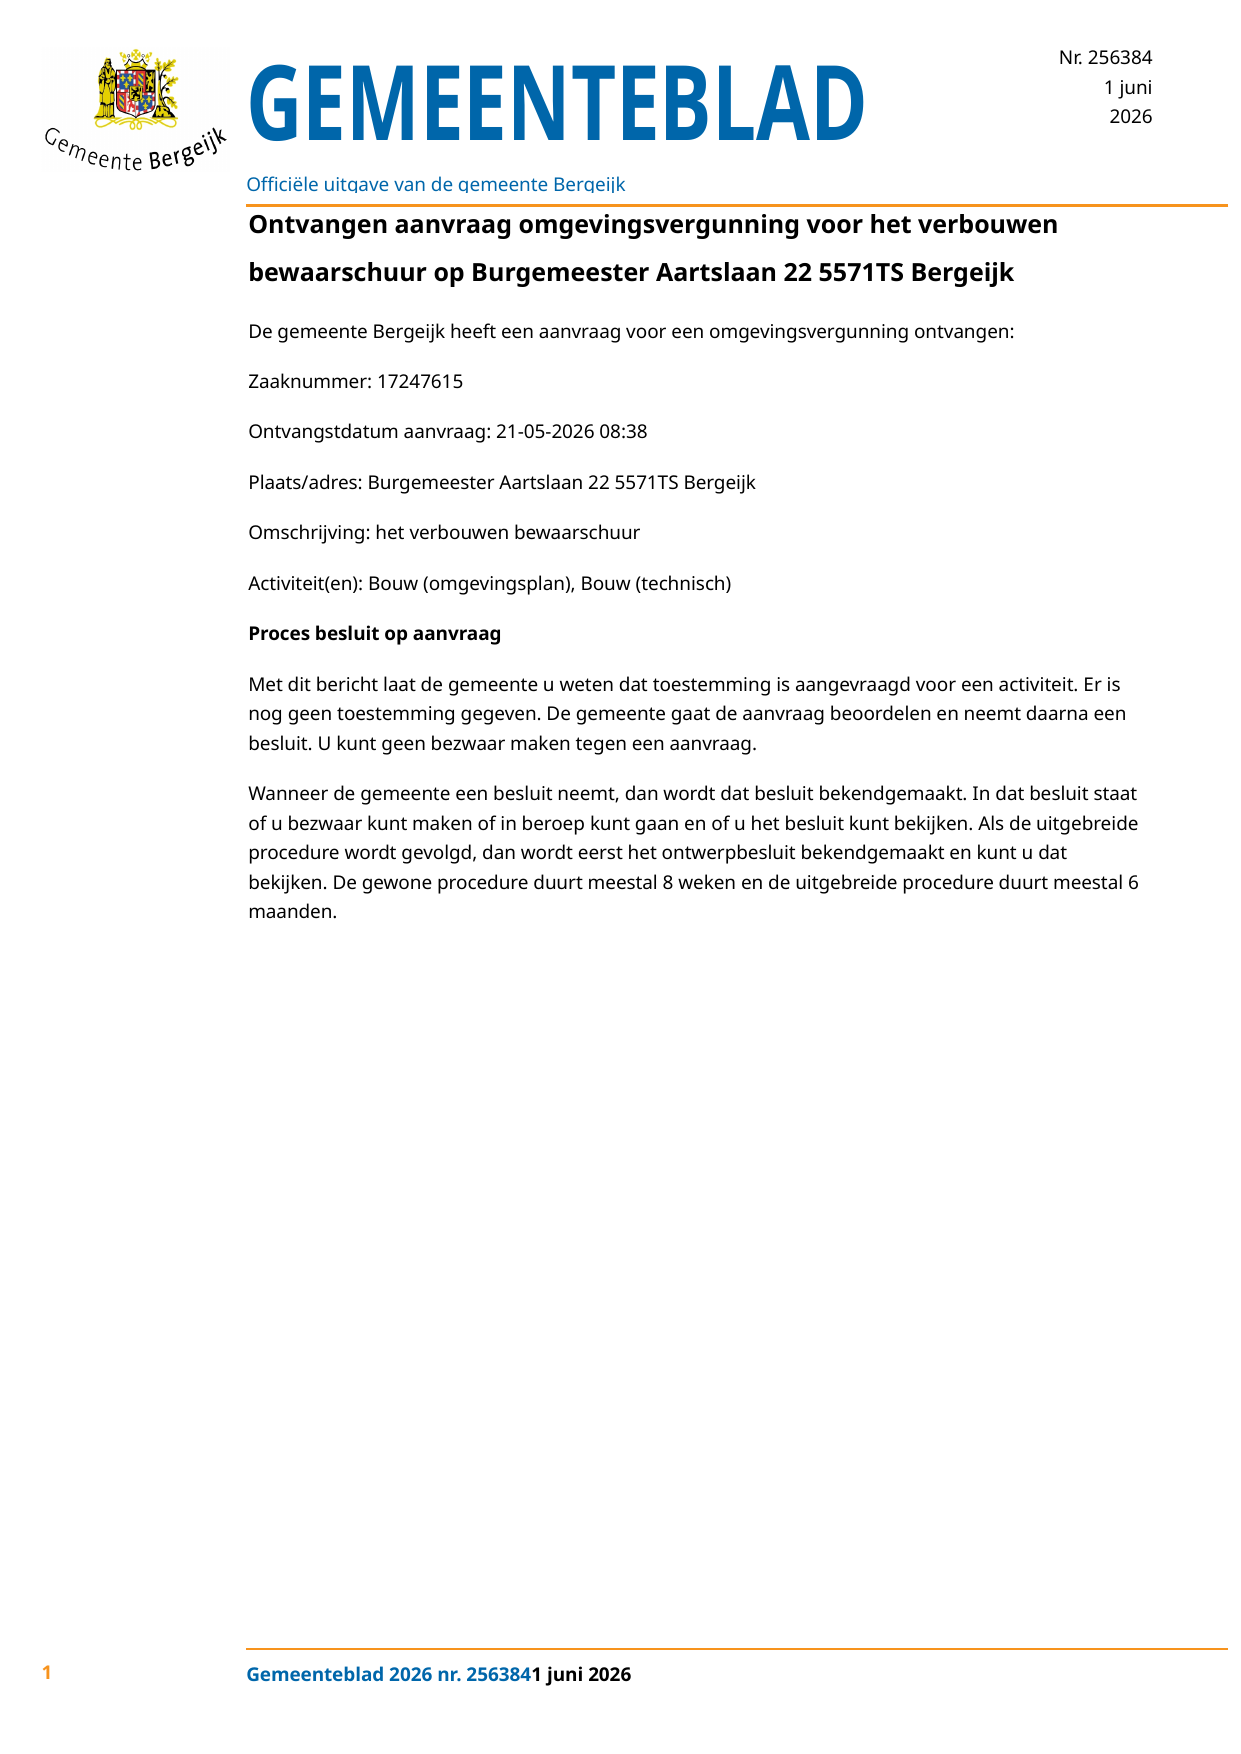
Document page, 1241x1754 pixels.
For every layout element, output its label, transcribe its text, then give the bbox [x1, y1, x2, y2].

picture [41, 47, 231, 172]
text Met dit bericht laat de gemeente u weten dat toestemming is aangevraagd voor een activiteit. Er is nog geen toestemming gegeven. De gemeente gaat de aanvraag beoordelen en neemt daarna een besluit. U kunt geen bezwaar maken tegen een aanvraag. [248, 671, 1152, 756]
text Wanneer de gemeente een besluit neemt, dan wordt dat besluit bekendgemaakt. In dat besluit staat of u bezwaar kunt maken of in beroep kunt gaan en of u het besluit kunt bekijken. Als de uitgebreide procedure wordt gevolgd, dan wordt eerst het ontwerpbesluit bekendgemaakt en kunt u dat bekijken. De gewone procedure duurt meestal 8 weken en de uitgebreide procedure duurt meestal 6 maanden. [248, 780, 1152, 924]
text Omschrijving: het verbouwen bewaarschuur [248, 519, 1152, 545]
text De gemeente Bergeijk heeft een aanvraag voor een omgevingsvergunning ontvangen: [248, 318, 1152, 344]
text Proces besluit op aanvraag [248, 620, 1152, 646]
text Activiteit(en): Bouw (omgevingsplan), Bouw (technisch) [248, 570, 1152, 596]
text Ontvangen aanvraag omgevingsvergunning voor het verbouwen bewaarschuur op Burgemeester Aartslaan 22 5571TS Bergeijk [248, 207, 1152, 288]
text Ontvangstdatum aanvraag: 21-05-2026 08:38 [248, 419, 1152, 444]
text Zaaknummer: 17247615 [248, 368, 1152, 394]
text Plaats/adres: Burgemeester Aartslaan 22 5571TS Bergeijk [248, 469, 1152, 495]
